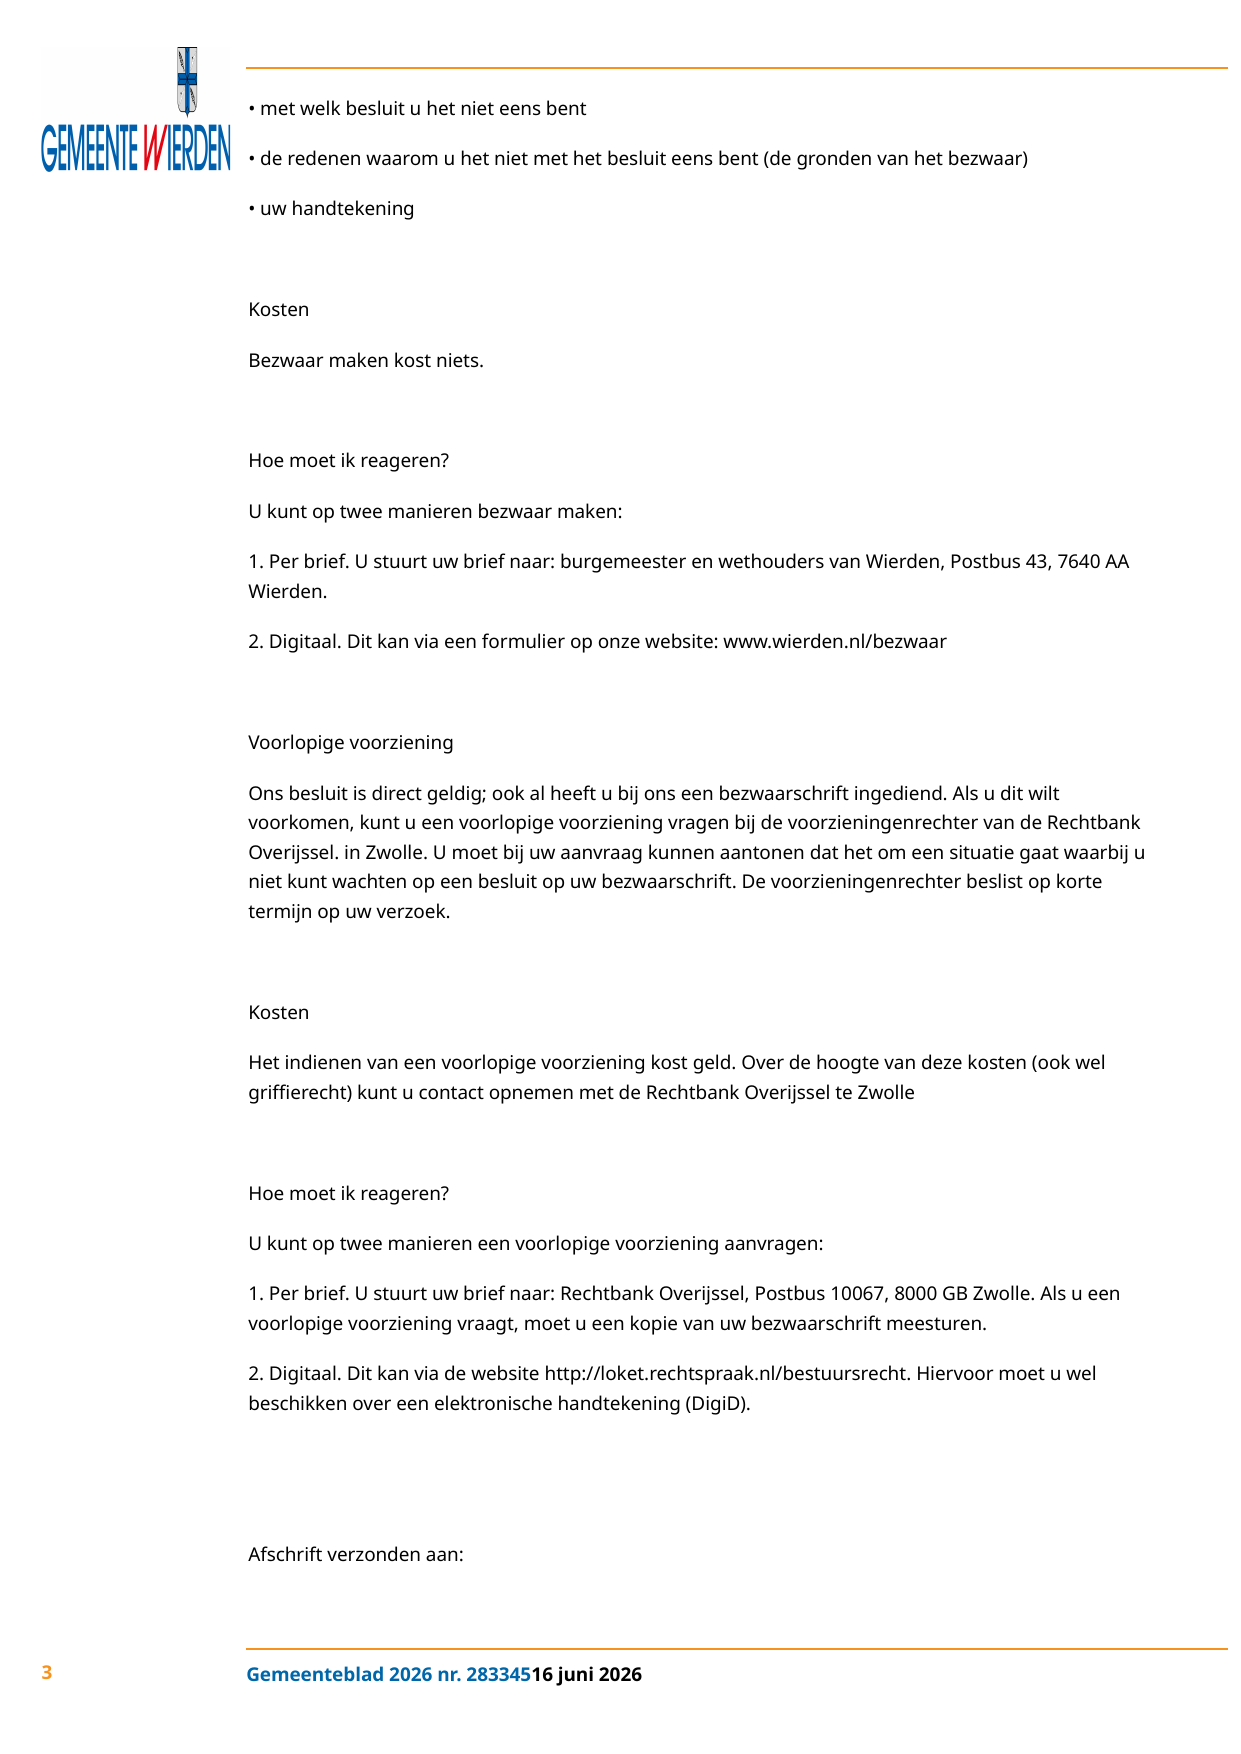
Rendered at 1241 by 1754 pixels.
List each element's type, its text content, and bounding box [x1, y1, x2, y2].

text Hoe moet ik reageren? [248, 1180, 1152, 1206]
text Afschrift verzonden aan: [248, 1541, 1152, 1567]
text • de redenen waarom u het niet met het besluit eens bent (de gronden van het bezwaar) [248, 145, 1152, 171]
text • uw handtekening [248, 196, 1152, 221]
text 2. Digitaal. Dit kan via een formulier op onze website: www.wierden.nl/bezwaar [248, 628, 1152, 654]
text Voorlopige voorziening [248, 729, 1152, 755]
text Het indienen van een voorlopige voorziening kost geld. Over de hoogte van deze kosten (ook wel griffierecht) kunt u contact opnemen met de Rechtbank Overijssel te Zwolle [248, 1049, 1152, 1105]
text • met welk besluit u het niet eens bent [248, 95, 1152, 121]
text Hoe moet ik reageren? [248, 448, 1152, 473]
text U kunt op twee manieren bezwaar maken: [248, 498, 1152, 524]
text 2. Digitaal. Dit kan via de website http://loket.rechtspraak.nl/bestuursrecht. Hiervoor moet u wel beschikken over een elektronische handtekening (DigiD). [248, 1361, 1152, 1416]
text Kosten [248, 999, 1152, 1025]
text Kosten [248, 296, 1152, 322]
text Ons besluit is direct geldig; ook al heeft u bij ons een bezwaarschrift ingediend. Als u dit wilt voorkomen, kunt u een voorlopige voorziening vragen bij de voorzieningenrechter van de Rechtbank Overijssel. in Zwolle. U moet bij uw aanvraag kunnen aantonen dat het om een situatie gaat waarbij u niet kunt wachten op een besluit op uw bezwaarschrift. De voorzieningenrechter beslist op korte termijn op uw verzoek. [248, 780, 1152, 924]
text 1. Per brief. U stuurt uw brief naar: burgemeester en wethouders van Wierden, Postbus 43, 7640 AA Wierden. [248, 548, 1152, 604]
text 1. Per brief. U stuurt uw brief naar: Rechtbank Overijssel, Postbus 10067, 8000 GB Zwolle. Als u een voorlopige voorziening vraagt, moet u een kopie van uw bezwaarschrift meesturen. [248, 1281, 1152, 1336]
text Bezwaar maken kost niets. [248, 347, 1152, 373]
picture [41, 47, 231, 172]
text U kunt op twee manieren een voorlopige voorziening aanvragen: [248, 1230, 1152, 1256]
